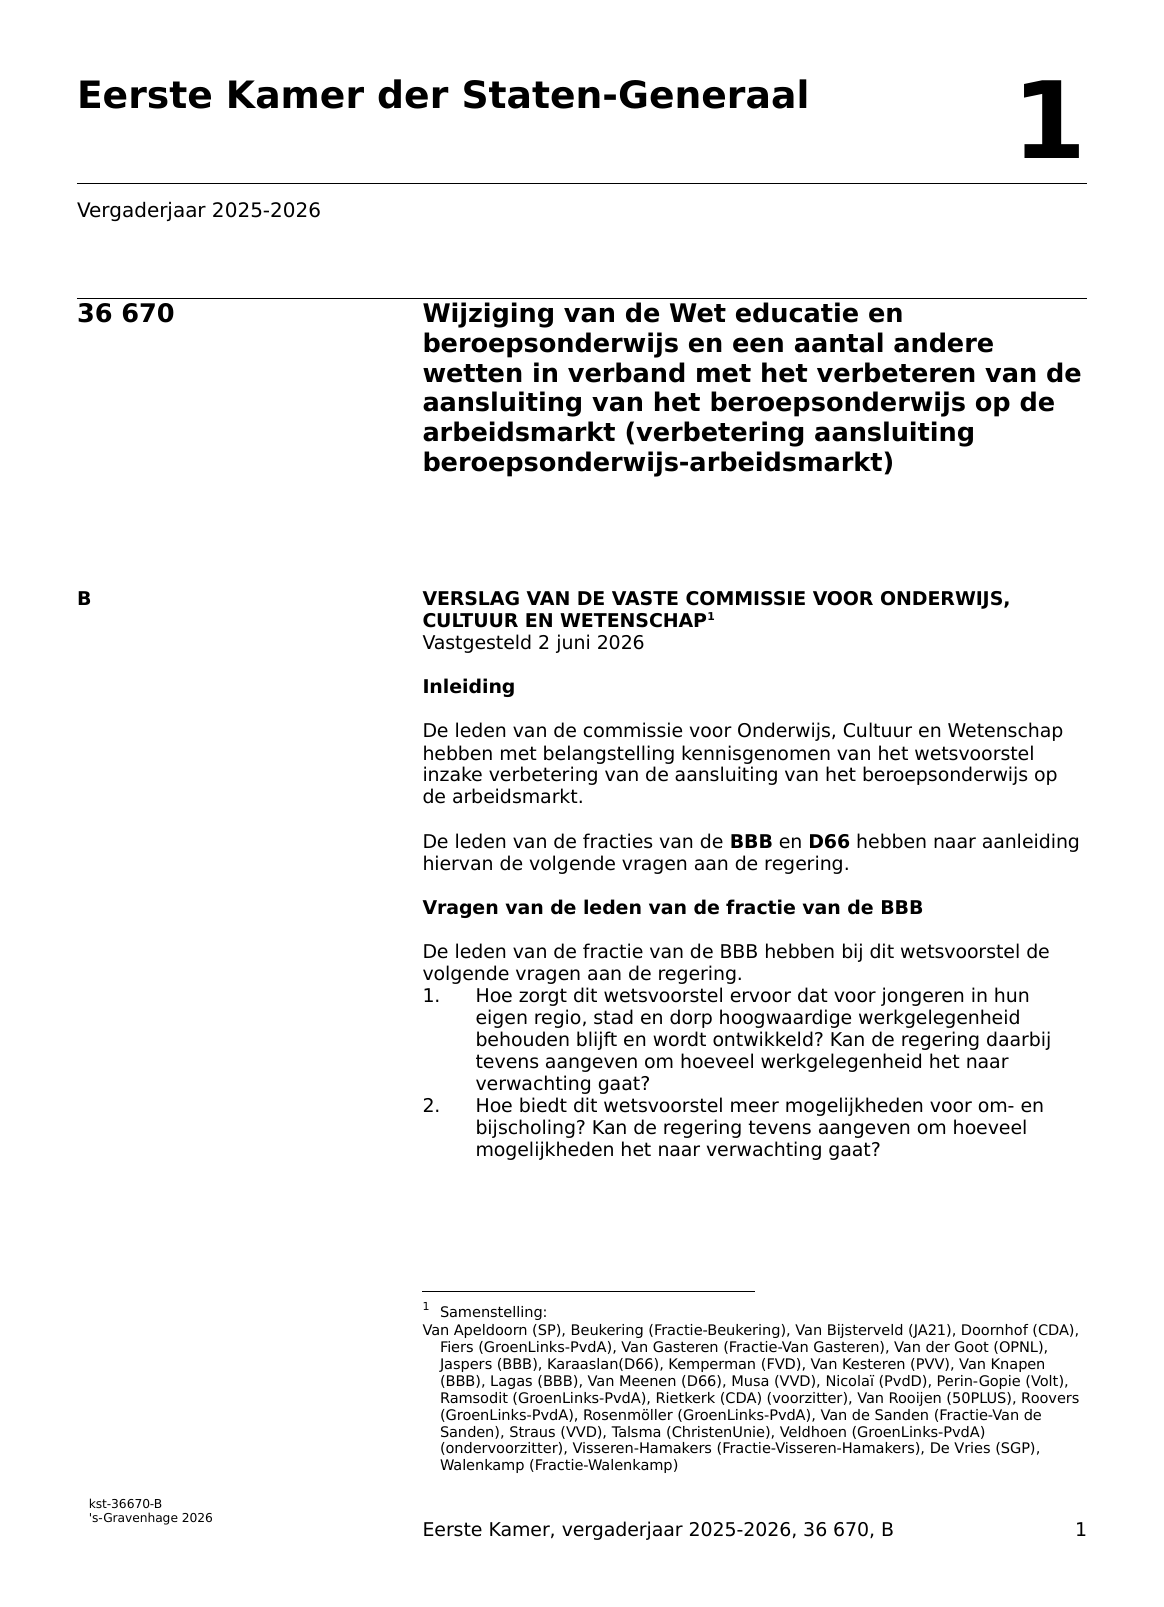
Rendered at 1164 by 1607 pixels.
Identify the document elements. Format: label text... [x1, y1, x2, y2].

table_header 1 [886, 59, 1087, 183]
text Vastgesteld 2 juni 2026 [422, 632, 1087, 654]
text Van Apeldoorn (SP), Beukering (Fractie-Beukering), Van Bijsterveld (JA21), Doornhof (CDA), Fiers (GroenLinks-PvdA), Van Gasteren (Fractie-Van Gasteren), Van der Goot (OPNL), Jaspers (BBB), Karaaslan(D66), Kemperman (FVD), Van Kesteren (PVV), Van Knapen (BBB), Lagas (BBB), Van Meenen (D66), Musa (VVD), Nicolaï (PvdD), Perin-Gopie (Volt), Ramsodit (GroenLinks-PvdA), Rietkerk (CDA) (voorzitter), Van Rooijen (50PLUS), Roovers (GroenLinks-PvdA), Rosenmöller (GroenLinks-PvdA), Van de Sanden (Fractie-Van de Sanden), Straus (VVD), Talsma (ChristenUnie), Veldhoen (GroenLinks-PvdA) (ondervoorzitter), Visseren-Hamakers (Fractie-Visseren-Hamakers), De Vries (SGP), Walenkamp (Fractie-Walenkamp) [422, 1322, 1087, 1474]
text De leden van de fracties van de BBB en D66 hebben naar aanleiding hiervan de volgende vragen aan de regering. [422, 831, 1087, 874]
table_cell Vergaderjaar 2025-2026 [77, 184, 1087, 298]
text Samenstelling: [422, 1300, 1087, 1322]
subtitle Inleiding [422, 676, 1087, 698]
text De leden van de commissie voor Onderwijs, Cultuur en Wetenschap hebben met belangstelling kennisgenomen van het wetsvoorstel inzake verbetering van de aansluiting van het beroepsonderwijs op de arbeidsmarkt. [422, 720, 1087, 808]
text 's-Gravenhage 2026 [88, 1511, 323, 1525]
table_header Eerste Kamer der Staten-Generaal [77, 59, 886, 183]
text kst-36670-B [88, 1497, 323, 1511]
text De leden van de fractie van de BBB hebben bij dit wetsvoorstel de volgende vragen aan de regering. [422, 941, 1087, 985]
subtitle Vragen van de leden van de fractie van de BBB [422, 897, 1087, 919]
text 2. Hoe biedt dit wetsvoorstel meer mogelijkheden voor om- en bijscholing? Kan de regering tevens aangeven om hoeveel mogelijkheden het naar verwachting gaat? [422, 1095, 1087, 1161]
subtitle 36 670 Wijziging van de Wet educatie en beroepsonderwijs en een aantal andere wetten in verband met het verbeteren van de aansluiting van het beroepsonderwijs op de arbeidsmarkt (verbetering aansluiting beroepsonderwijs-arbeidsmarkt) [77, 299, 1087, 477]
text 1. Hoe zorgt dit wetsvoorstel ervoor dat voor jongeren in hun eigen regio, stad en dorp hoogwaardige werkgelegenheid behouden blijft en wordt ontwikkeld? Kan de regering daarbij tevens aangeven om hoeveel werkgelegenheid het naar verwachting gaat? [422, 985, 1087, 1095]
subtitle B VERSLAG VAN DE VASTE COMMISSIE VOOR ONDERWIJS, CULTUUR EN WETENSCHAP [77, 588, 1087, 632]
